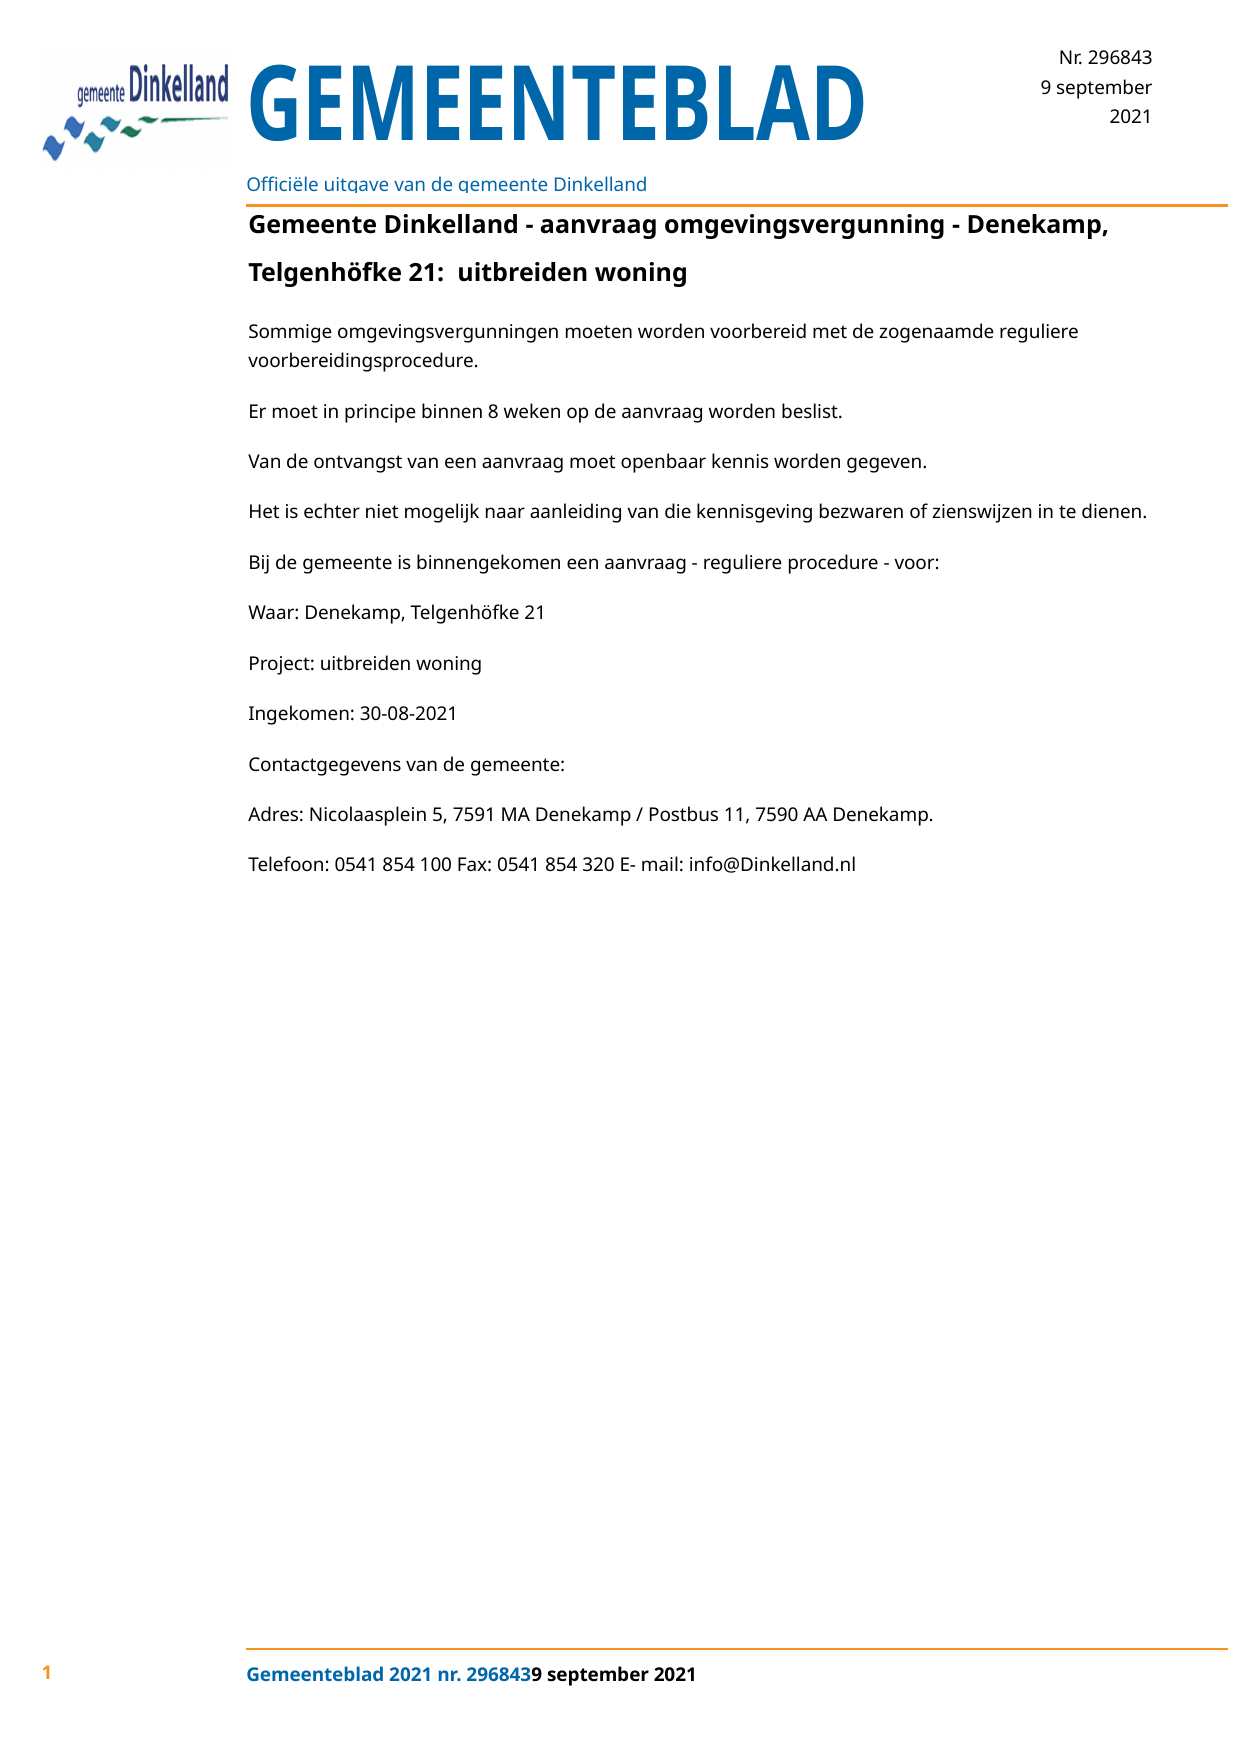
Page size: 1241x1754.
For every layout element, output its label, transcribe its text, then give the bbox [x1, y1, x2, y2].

text Van de ontvangst van een aanvraag moet openbaar kennis worden gegeven. [248, 448, 1152, 474]
text Sommige omgevingsvergunningen moeten worden voorbereid met de zogenaamde reguliere voorbereidingsprocedure. [248, 318, 1152, 373]
text Bij de gemeente is binnengekomen een aanvraag - reguliere procedure - voor: [248, 549, 1152, 575]
text Er moet in principe binnen 8 weken op de aanvraag worden beslist. [248, 398, 1152, 424]
text Het is echter niet mogelijk naar aanleiding van die kennisgeving bezwaren of zienswijzen in te dienen. [248, 499, 1152, 524]
text Adres: Nicolaasplein 5, 7591 MA Denekamp / Postbus 11, 7590 AA Denekamp. [248, 801, 1152, 827]
text Project: uitbreiden woning [248, 650, 1152, 676]
text Waar: Denekamp, Telgenhöfke 21 [248, 599, 1152, 625]
text Contactgegevens van de gemeente: [248, 751, 1152, 777]
text Ingekomen: 30-08-2021 [248, 700, 1152, 726]
picture [41, 47, 231, 172]
text Telefoon: 0541 854 100 Fax: 0541 854 320 E- mail: info@Dinkelland.nl [248, 852, 1152, 877]
text Gemeente Dinkelland - aanvraag omgevingsvergunning - Denekamp, Telgenhöfke 21: uitbreiden woning [248, 207, 1152, 288]
